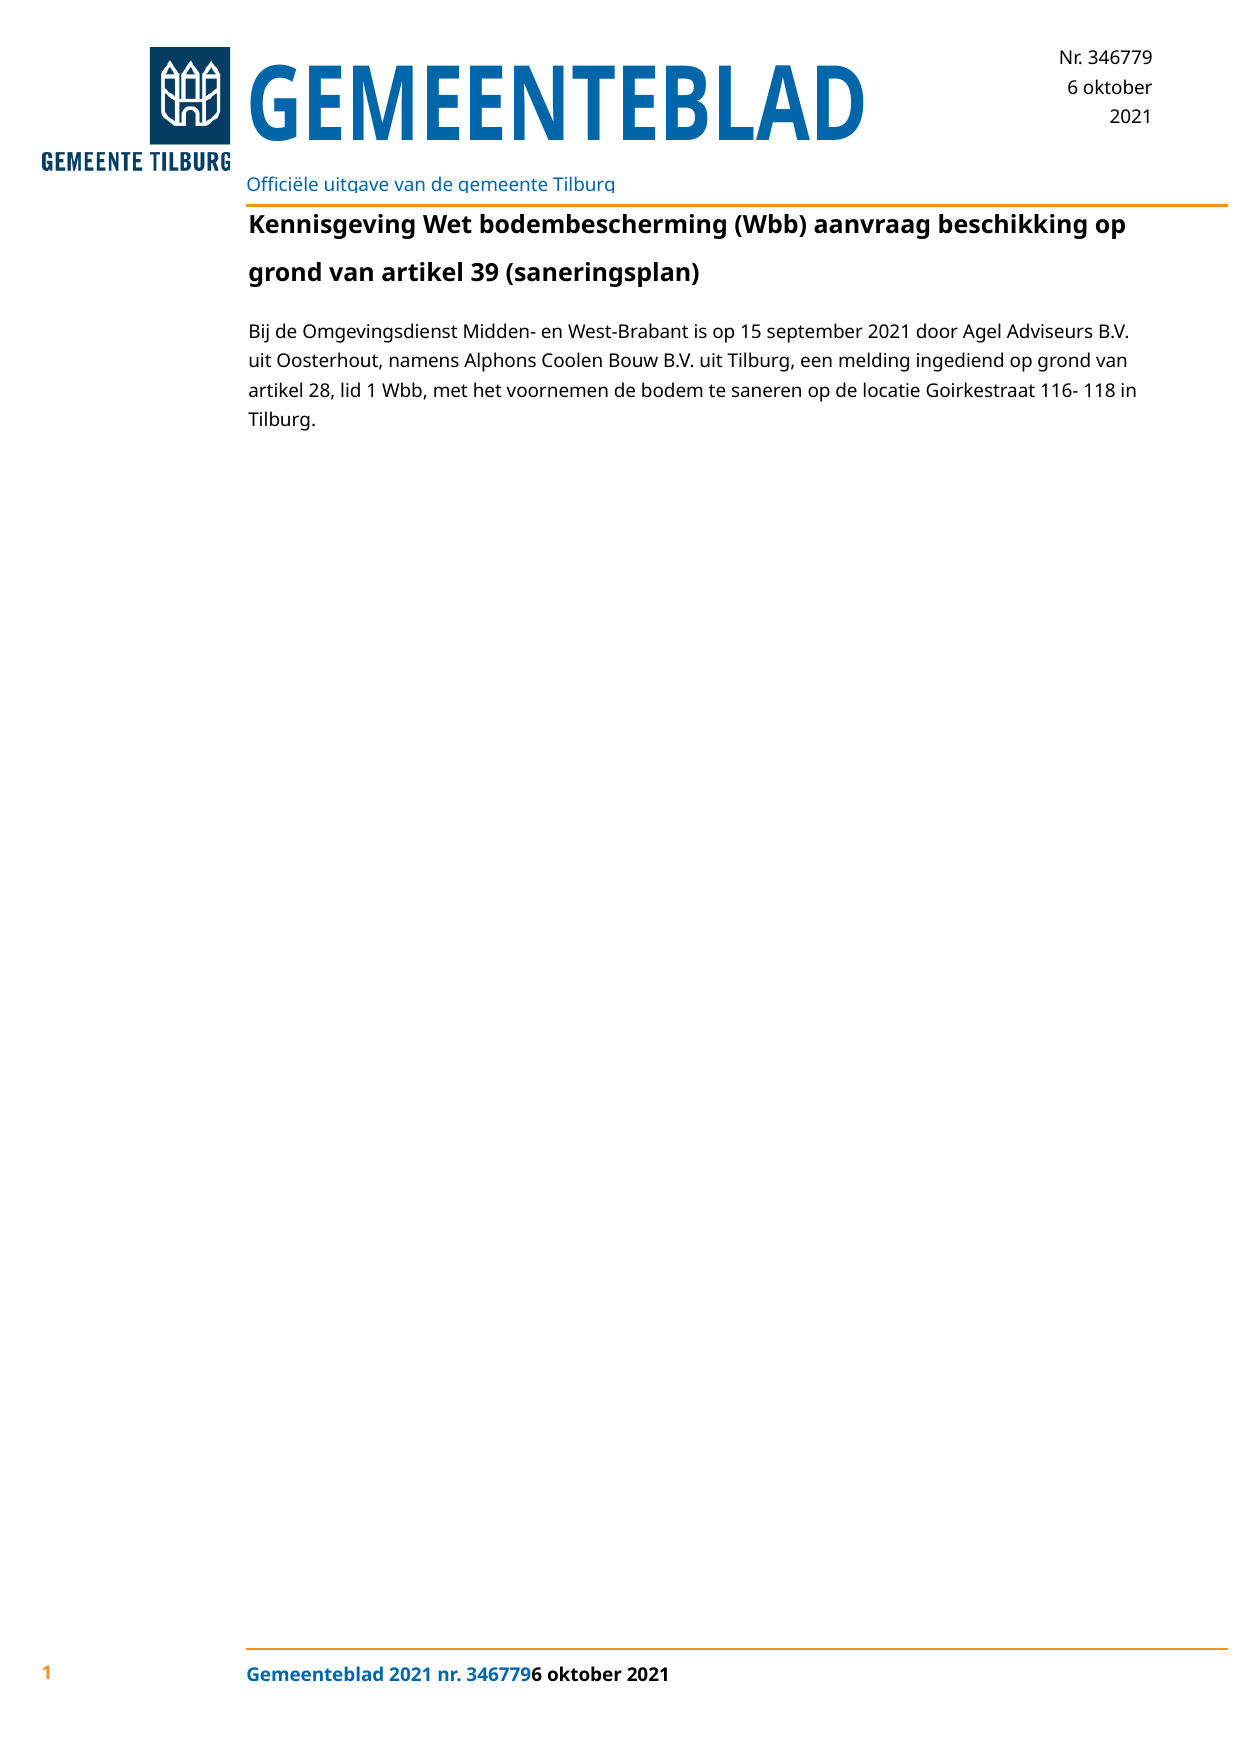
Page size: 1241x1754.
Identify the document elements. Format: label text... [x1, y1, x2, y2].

picture [41, 47, 231, 172]
text Bij de Omgevingsdienst Midden- en West-Brabant is op 15 september 2021 door Agel Adviseurs B.V. uit Oosterhout, namens Alphons Coolen Bouw B.V. uit Tilburg, een melding ingediend op grond van artikel 28, lid 1 Wbb, met het voornemen de bodem te saneren op de locatie Goirkestraat 116- 118 in Tilburg. [248, 318, 1152, 432]
text Kennisgeving Wet bodembescherming (Wbb) aanvraag beschikking op grond van artikel 39 (saneringsplan) [248, 207, 1152, 288]
